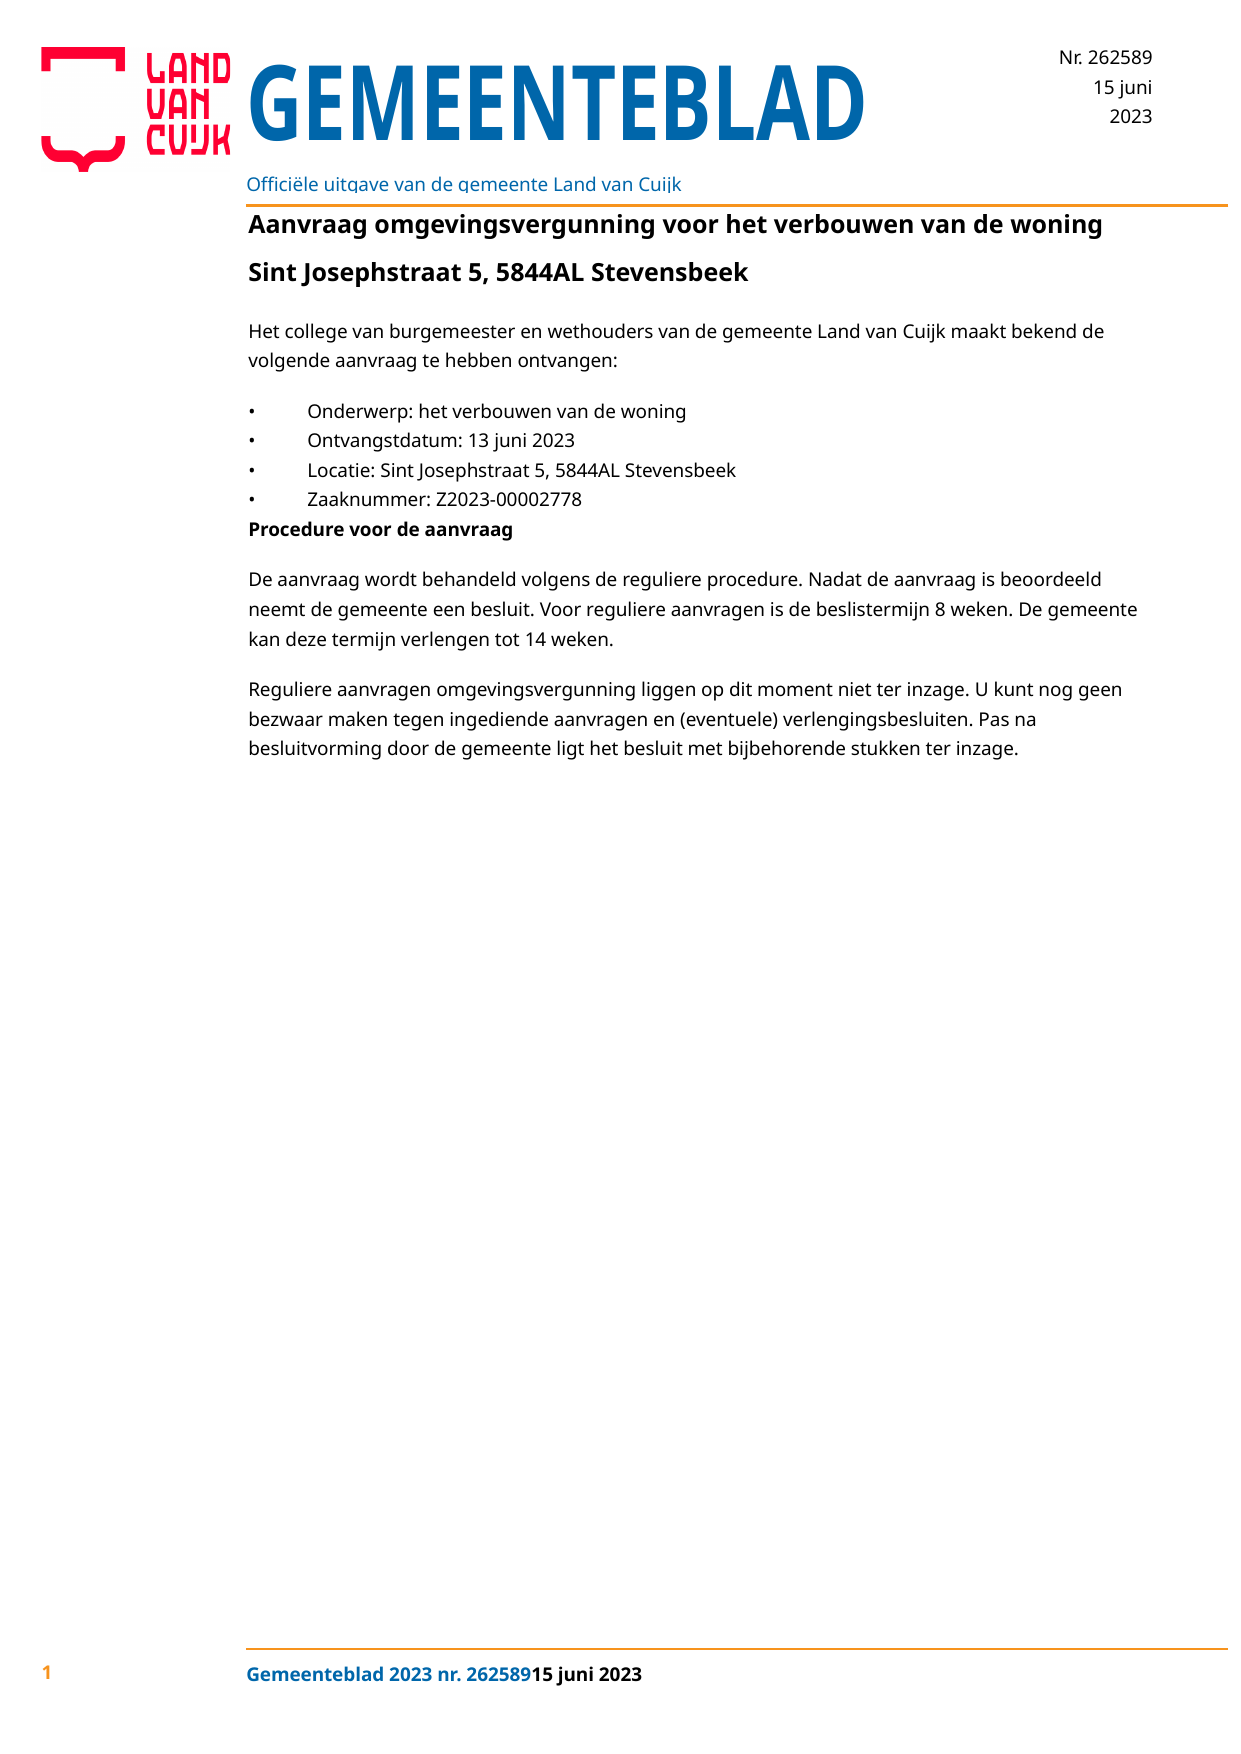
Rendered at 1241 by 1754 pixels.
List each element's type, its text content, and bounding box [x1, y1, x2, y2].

list Locatie: Sint Josephstraat 5, 5844AL Stevensbeek [248, 457, 1152, 483]
text De aanvraag wordt behandeld volgens de reguliere procedure. Nadat de aanvraag is beoordeeld neemt de gemeente een besluit. Voor reguliere aanvragen is de beslistermijn 8 weken. De gemeente kan deze termijn verlengen tot 14 weken. [248, 567, 1152, 652]
text Het college van burgemeester en wethouders van de gemeente Land van Cuijk maakt bekend de volgende aanvraag te hebben ontvangen: [248, 318, 1152, 373]
list Onderwerp: het verbouwen van de woning [248, 398, 1152, 424]
picture [41, 47, 231, 172]
text Reguliere aanvragen omgevingsvergunning liggen op dit moment niet ter inzage. U kunt nog geen bezwaar maken tegen ingediende aanvragen en (eventuele) verlengingsbesluiten. Pas na besluitvorming door de gemeente ligt het besluit met bijbehorende stukken ter inzage. [248, 676, 1152, 761]
text Aanvraag omgevingsvergunning voor het verbouwen van de woning Sint Josephstraat 5, 5844AL Stevensbeek [248, 207, 1152, 288]
list Zaaknummer: Z2023-00002778 [248, 487, 1152, 512]
text Procedure voor de aanvraag [248, 516, 1152, 542]
list Ontvangstdatum: 13 juni 2023 [248, 427, 1152, 453]
